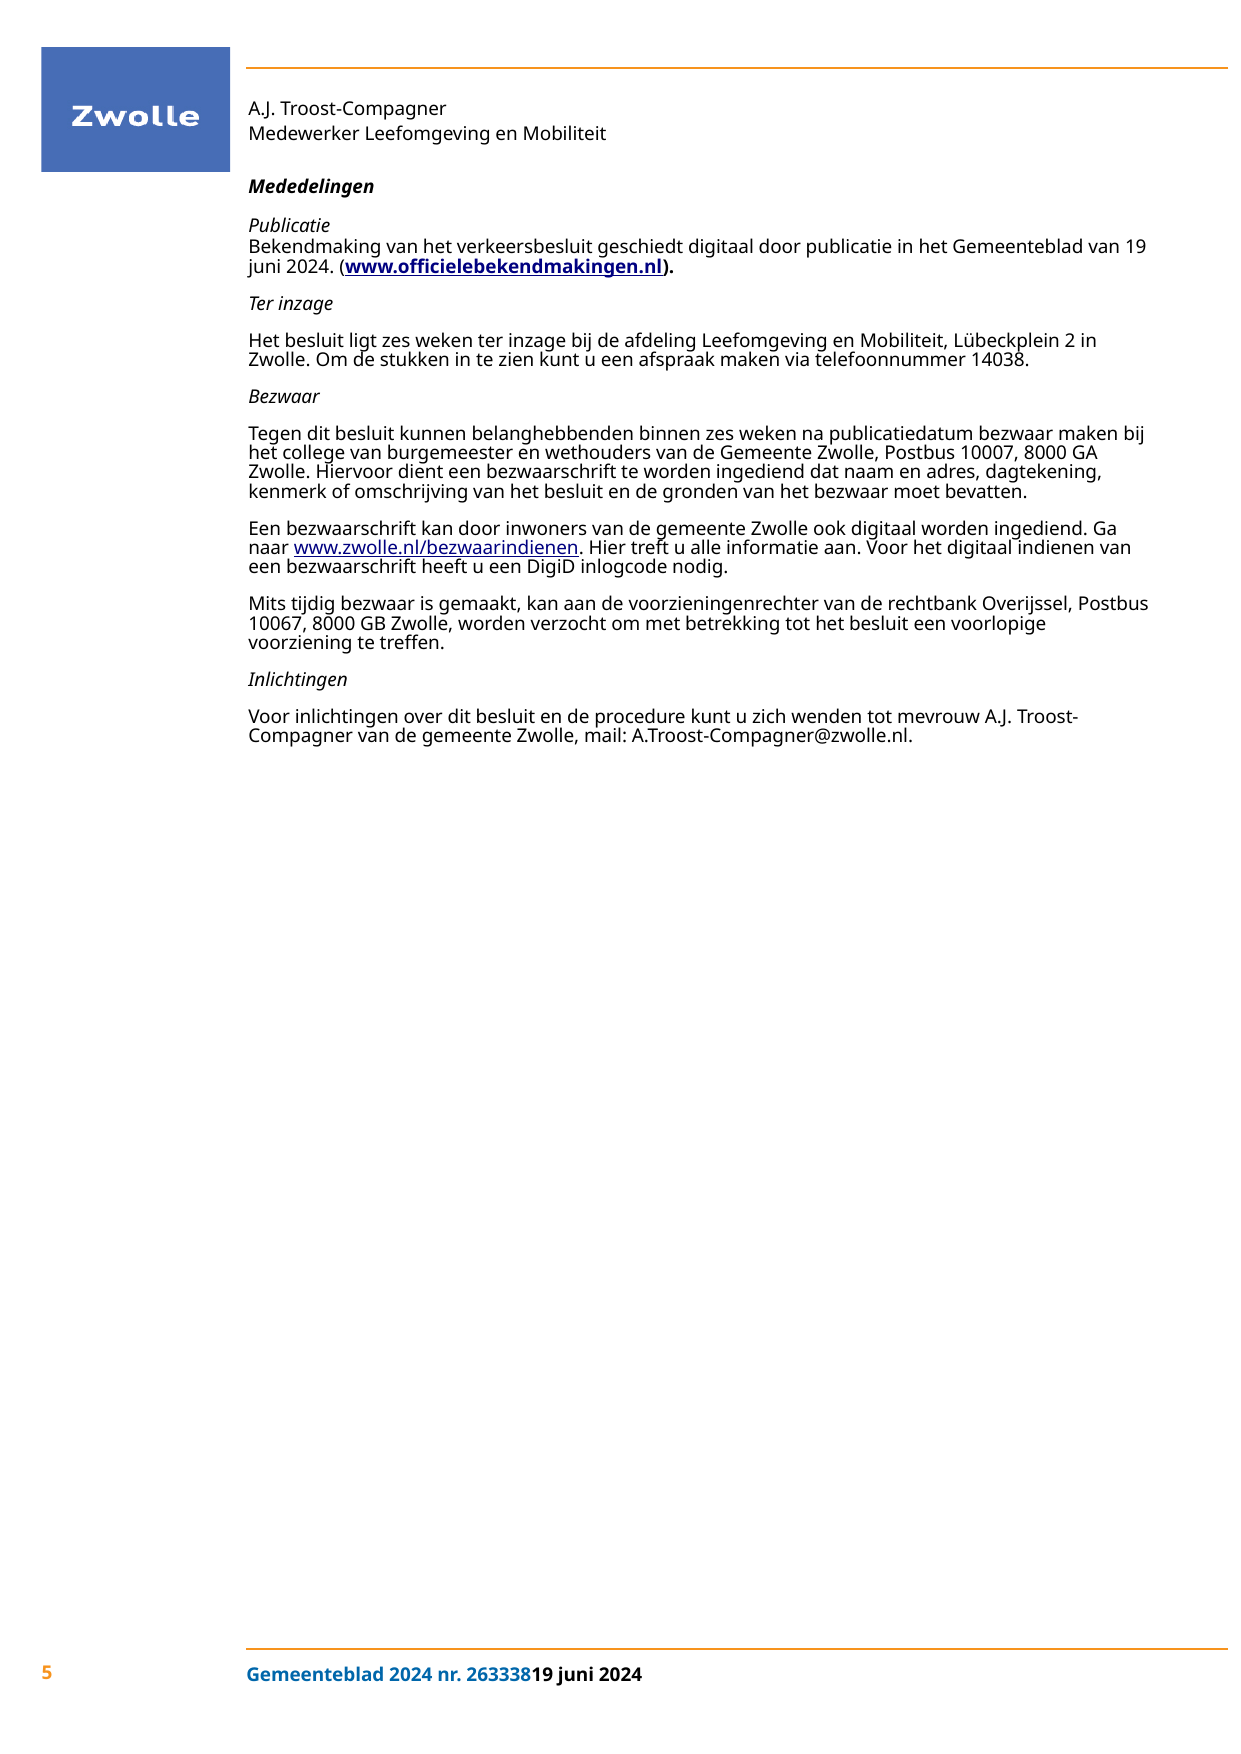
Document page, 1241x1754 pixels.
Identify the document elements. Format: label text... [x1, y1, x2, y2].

text Bekendmaking van het verkeersbesluit geschiedt digitaal door publicatie in het Gemeenteblad van 19 juni 2024. (www.officielebekendmakingen.nl). [248, 238, 1152, 277]
text Ter inzage [248, 295, 1152, 314]
text Het besluit ligt zes weken ter inzage bij de afdeling Leefomgeving en Mobiliteit, Lübeckplein 2 in Zwolle. Om de stukken in te zien kunt u een afspraak maken via telefoonnummer 14038. [248, 332, 1152, 370]
picture [41, 47, 231, 172]
text Mededelingen [248, 173, 1152, 199]
text Publicatie [248, 213, 1152, 238]
text Tegen dit besluit kunnen belanghebbenden binnen zes weken na publicatiedatum bezwaar maken bij het college van burgemeester en wethouders van de Gemeente Zwolle, Postbus 10007, 8000 GA Zwolle. Hiervoor dient een bezwaarschrift te worden ingediend dat naam en adres, dagtekening, kenmerk of omschrijving van het besluit en de gronden van het bezwaar moet bevatten. [248, 425, 1152, 502]
text Bezwaar [248, 388, 1152, 407]
text Medewerker Leefomgeving en Mobiliteit [248, 121, 1152, 146]
text Voor inlichtingen over dit besluit en de procedure kunt u zich wenden tot mevrouw A.J. Troost-Compagner van de gemeente Zwolle, mail: A.Troost-Compagner@zwolle.nl. [248, 708, 1152, 746]
text Inlichtingen [248, 671, 1152, 690]
text Mits tijdig bezwaar is gemaakt, kan aan de voorzieningenrechter van de rechtbank Overijssel, Postbus 10067, 8000 GB Zwolle, worden verzocht om met betrekking tot het besluit een voorlopige voorziening te treffen. [248, 595, 1152, 653]
text A.J. Troost-Compagner [248, 95, 1152, 121]
text Een bezwaarschrift kan door inwoners van de gemeente Zwolle ook digitaal worden ingediend. Ga naar www.zwolle.nl/bezwaarindienen. Hier treft u alle informatie aan. Voor het digitaal indienen van een bezwaarschrift heeft u een DigiD inlogcode nodig. [248, 520, 1152, 577]
